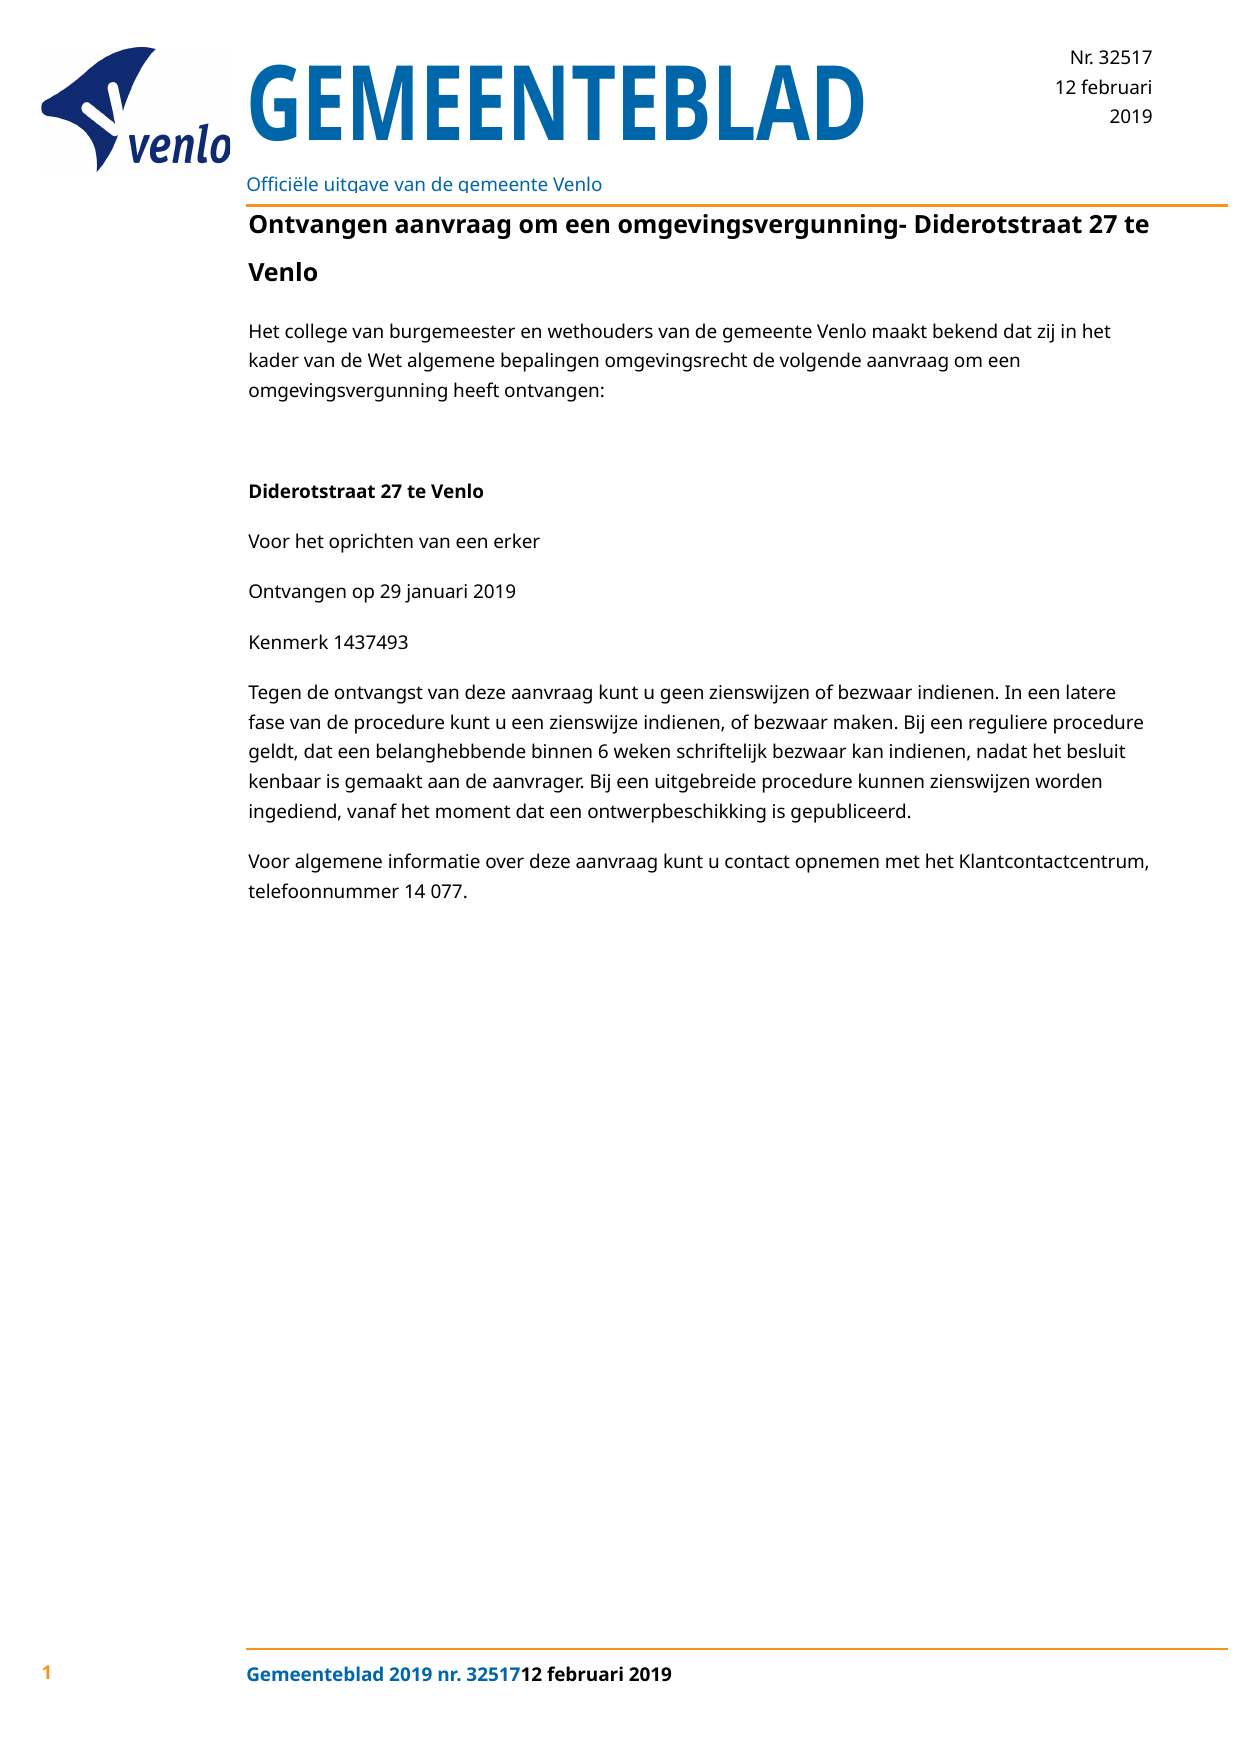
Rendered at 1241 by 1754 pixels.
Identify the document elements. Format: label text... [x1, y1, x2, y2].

text Kenmerk 1437493 [248, 629, 1152, 655]
picture [41, 47, 231, 172]
text Ontvangen op 29 januari 2019 [248, 579, 1152, 604]
text Diderotstraat 27 te Venlo [248, 478, 1152, 504]
text Tegen de ontvangst van deze aanvraag kunt u geen zienswijzen of bezwaar indienen. In een latere fase van de procedure kunt u een zienswijze indienen, of bezwaar maken. Bij een reguliere procedure geldt, dat een belanghebbende binnen 6 weken schriftelijk bezwaar kan indienen, nadat het besluit kenbaar is gemaakt aan de aanvrager. Bij een uitgebreide procedure kunnen zienswijzen worden ingediend, vanaf het moment dat een ontwerpbeschikking is gepubliceerd. [248, 679, 1152, 824]
text Ontvangen aanvraag om een omgevingsvergunning- Diderotstraat 27 te Venlo [248, 207, 1152, 288]
text Het college van burgemeester en wethouders van de gemeente Venlo maakt bekend dat zij in het kader van de Wet algemene bepalingen omgevingsrecht de volgende aanvraag om een omgevingsvergunning heeft ontvangen: [248, 318, 1152, 403]
text Voor het oprichten van een erker [248, 528, 1152, 554]
text Voor algemene informatie over deze aanvraag kunt u contact opnemen met het Klantcontactcentrum, telefoonnummer 14 077. [248, 848, 1152, 904]
